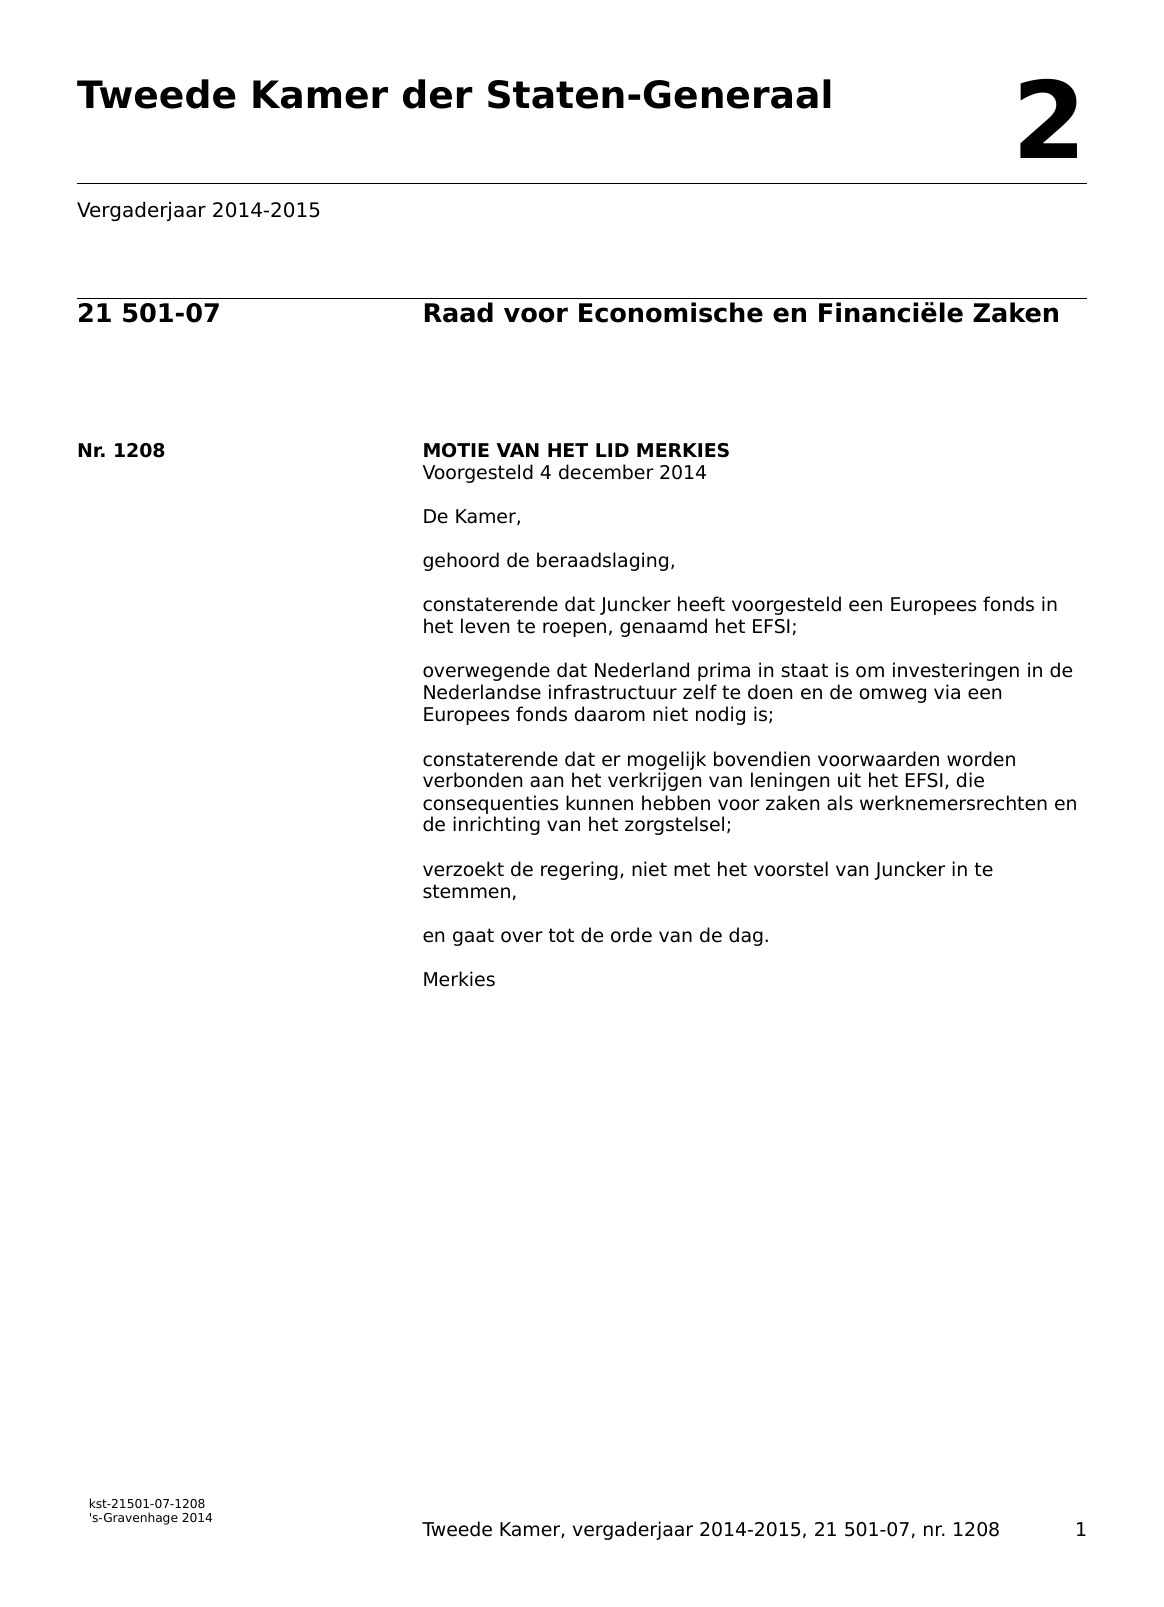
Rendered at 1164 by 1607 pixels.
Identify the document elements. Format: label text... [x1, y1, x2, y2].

table_header 2 [886, 59, 1087, 183]
text verzoekt de regering, niet met het voorstel van Juncker in te stemmen, [422, 858, 1087, 902]
text constaterende dat Juncker heeft voorgesteld een Europees fonds in het leven te roepen, genaamd het EFSI; [422, 594, 1087, 638]
subtitle 21 501-07 Raad voor Economische en Financiële Zaken [77, 299, 1087, 329]
text Voorgesteld 4 december 2014 [422, 462, 1087, 484]
text kst-21501-07-1208 [88, 1497, 323, 1511]
text overwegende dat Nederland prima in staat is om investeringen in de Nederlandse infrastructuur zelf te doen en de omweg via een Europees fonds daarom niet nodig is; [422, 660, 1087, 726]
text constaterende dat er mogelijk bovendien voorwaarden worden verbonden aan het verkrijgen van leningen uit het EFSI, die consequenties kunnen hebben voor zaken als werknemersrechten en de inrichting van het zorgstelsel; [422, 748, 1087, 836]
table_header Tweede Kamer der Staten-Generaal [77, 59, 886, 183]
text De Kamer, [422, 506, 1087, 528]
text Merkies [422, 969, 1087, 991]
text en gaat over tot de orde van de dag. [422, 925, 1087, 947]
text gehoord de beraadslaging, [422, 550, 1087, 572]
text 's-Gravenhage 2014 [88, 1511, 323, 1525]
table_cell Vergaderjaar 2014-2015 [77, 184, 1087, 298]
subtitle Nr. 1208 MOTIE VAN HET LID MERKIES [77, 440, 1087, 462]
